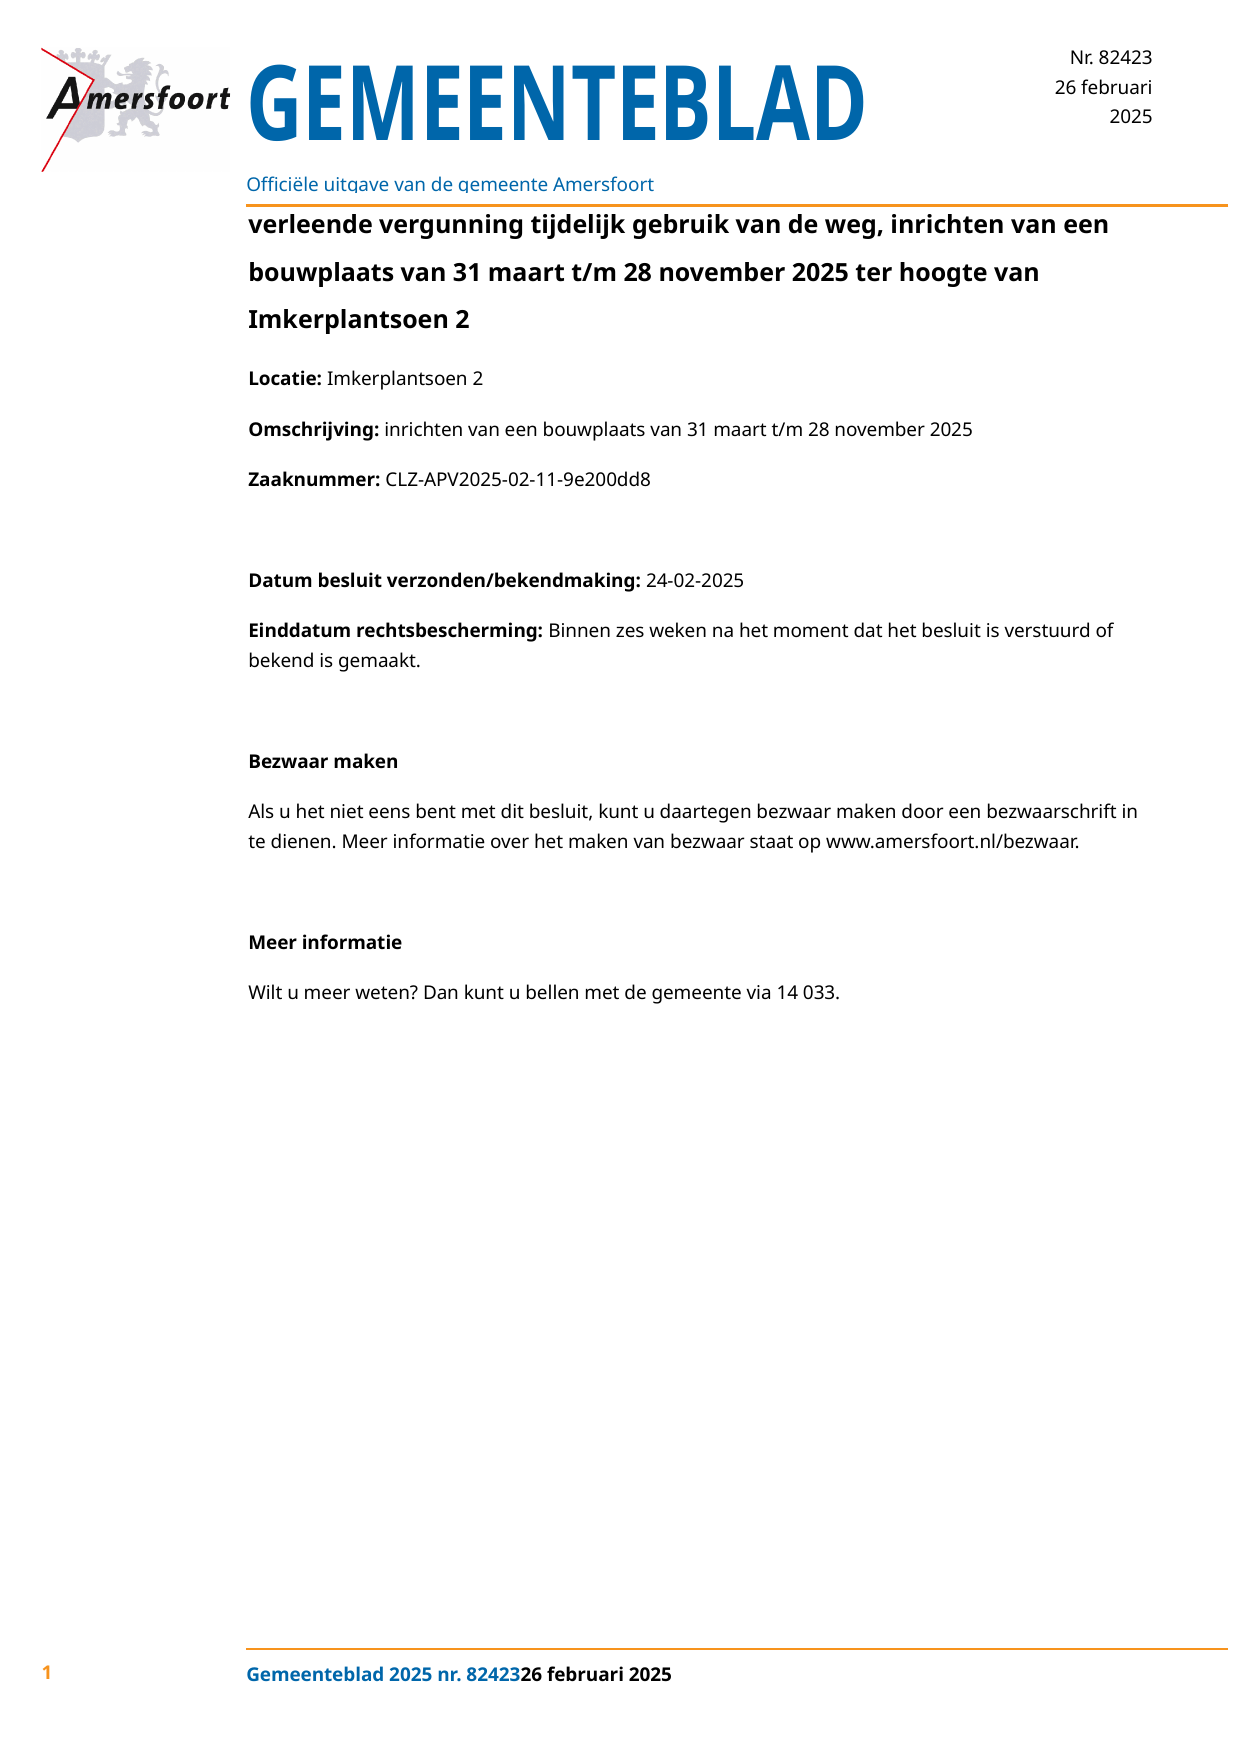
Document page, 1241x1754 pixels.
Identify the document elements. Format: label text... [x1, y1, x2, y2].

text Einddatum rechtsbescherming: Binnen zes weken na het moment dat het besluit is verstuurd of bekend is gemaakt. [248, 618, 1152, 673]
text Omschrijving: inrichten van een bouwplaats van 31 maart t/m 28 november 2025 [248, 416, 1152, 442]
text Bezwaar maken [248, 748, 1152, 774]
picture [41, 47, 231, 172]
text Zaaknummer: CLZ-APV2025-02-11-9e200dd8 [248, 466, 1152, 492]
text Als u het niet eens bent met dit besluit, kunt u daartegen bezwaar maken door een bezwaarschrift in te dienen. Meer informatie over het maken van bezwaar staat op www.amersfoort.nl/bezwaar. [248, 798, 1152, 854]
text Meer informatie [248, 929, 1152, 954]
text Wilt u meer weten? Dan kunt u bellen met de gemeente via 14 033. [248, 979, 1152, 1005]
text verleende vergunning tijdelijk gebruik van de weg, inrichten van een bouwplaats van 31 maart t/m 28 november 2025 ter hoogte van Imkerplantsoen 2 [248, 207, 1152, 336]
text Locatie: Imkerplantsoen 2 [248, 366, 1152, 391]
text Datum besluit verzonden/bekendmaking: 24-02-2025 [248, 567, 1152, 593]
